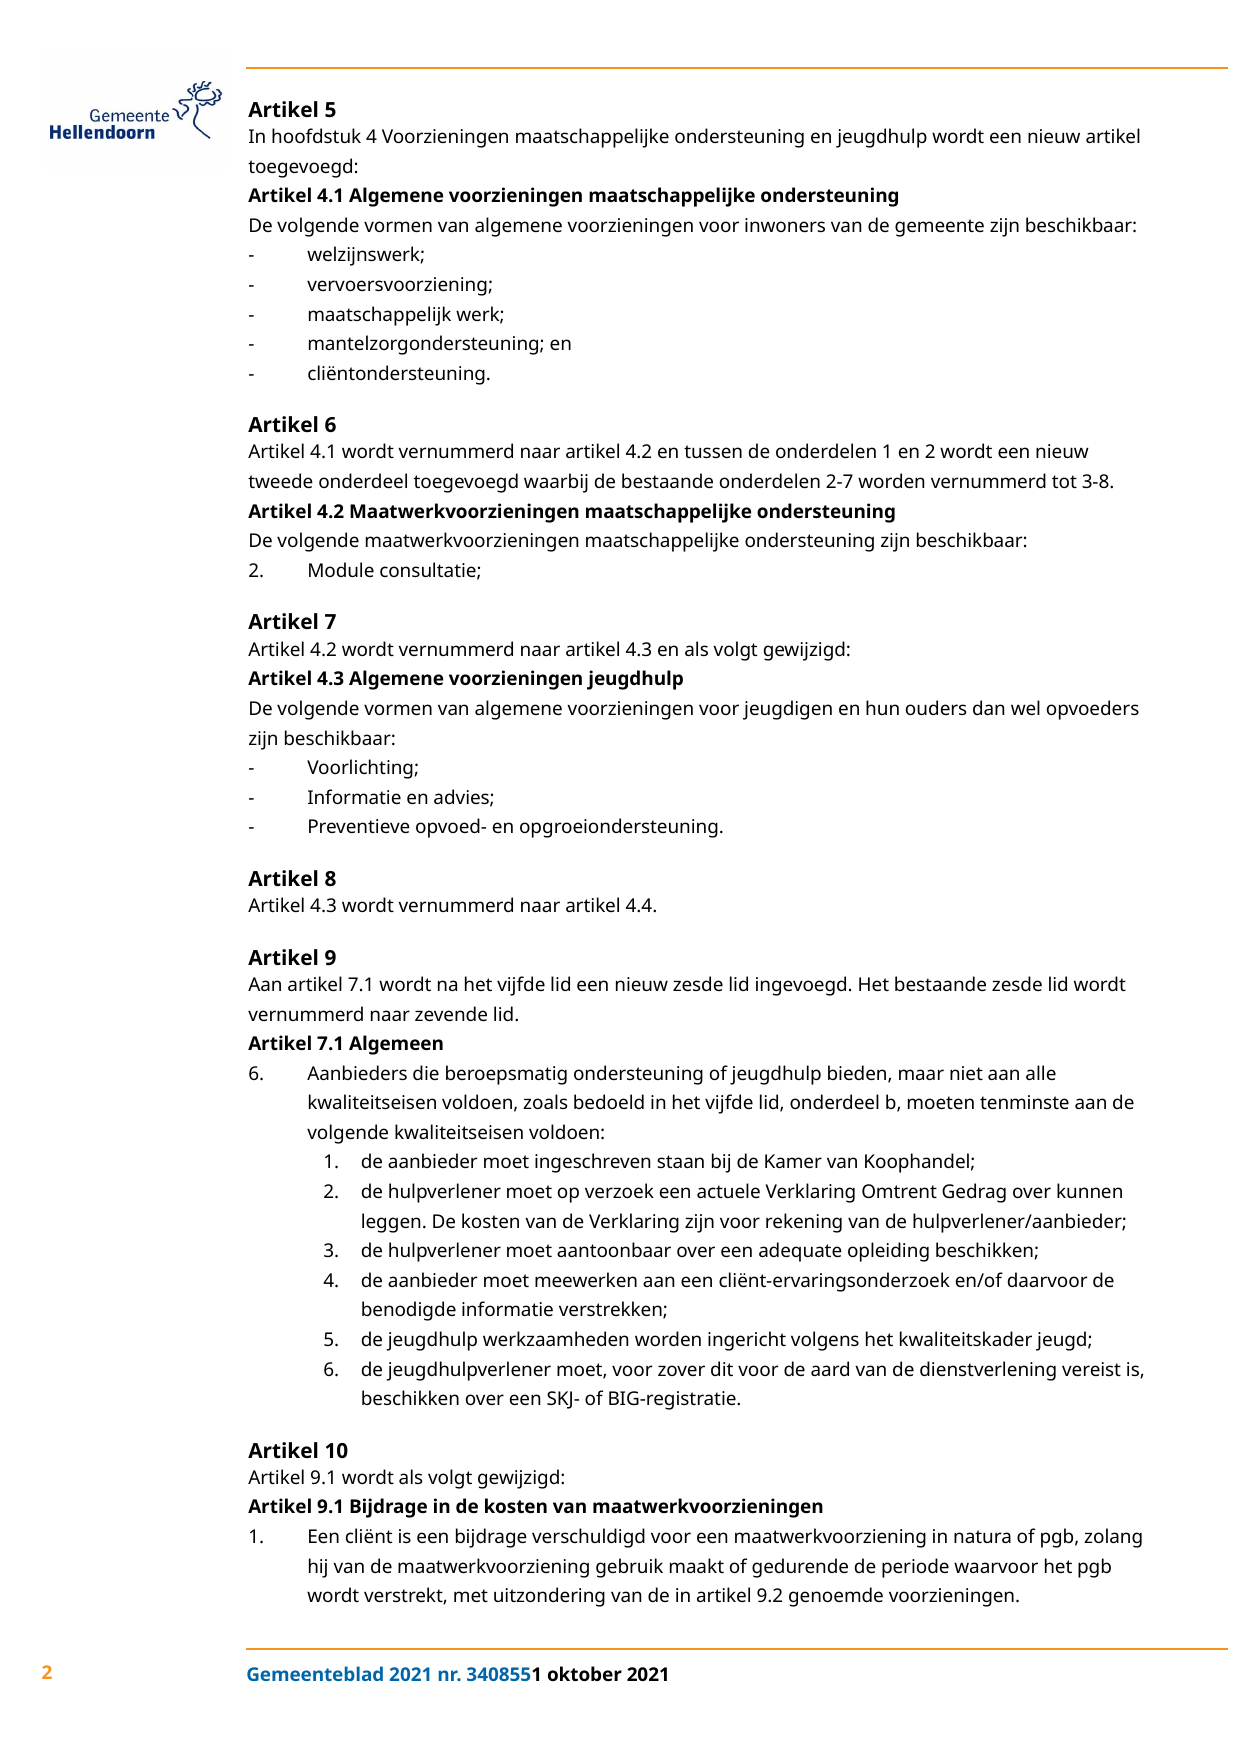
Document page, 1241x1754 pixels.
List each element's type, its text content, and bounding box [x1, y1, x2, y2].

list Module consultatie; [248, 557, 1152, 583]
text Artikel 4.3 Algemene voorzieningen jeugdhulp [248, 666, 1152, 691]
text In hoofdstuk 4 Voorzieningen maatschappelijke ondersteuning en jeugdhulp wordt een nieuw artikel toegevoegd: [248, 123, 1152, 178]
list Voorlichting; [248, 754, 1152, 780]
text Artikel 4.1 wordt vernummerd naar artikel 4.2 en tussen de onderdelen 1 en 2 wordt een nieuw tweede onderdeel toegevoegd waarbij de bestaande onderdelen 2-7 worden vernummerd tot 3-8. [248, 439, 1152, 494]
text Artikel 9.1 wordt als volgt gewijzigd: [248, 1464, 1152, 1490]
list de jeugdhulp werkzaamheden worden ingericht volgens het kwaliteitskader jeugd; [323, 1326, 1152, 1352]
text Artikel 9 [248, 943, 1152, 971]
text Artikel 4.2 Maatwerkvoorzieningen maatschappelijke ondersteuning [248, 498, 1152, 524]
text Artikel 10 [248, 1436, 1152, 1464]
picture [41, 47, 231, 172]
text Artikel 5 [248, 95, 1152, 123]
text De volgende vormen van algemene voorzieningen voor jeugdigen en hun ouders dan wel opvoeders zijn beschikbaar: [248, 695, 1152, 750]
text Artikel 4.2 wordt vernummerd naar artikel 4.3 en als volgt gewijzigd: [248, 636, 1152, 662]
list cliëntondersteuning. [248, 360, 1152, 386]
list mantelzorgondersteuning; en [248, 330, 1152, 356]
text De volgende vormen van algemene voorzieningen voor inwoners van de gemeente zijn beschikbaar: [248, 212, 1152, 238]
text Artikel 7.1 Algemeen [248, 1030, 1152, 1056]
list de aanbieder moet meewerken aan een cliënt-ervaringsonderzoek en/of daarvoor de benodigde informatie verstrekken; [323, 1267, 1152, 1322]
list de hulpverlener moet op verzoek een actuele Verklaring Omtrent Gedrag over kunnen leggen. De kosten van de Verklaring zijn voor rekening van de hulpverlener/aanbieder; [323, 1178, 1152, 1233]
list Een cliënt is een bijdrage verschuldigd voor een maatwerkvoorziening in natura of pgb, zolang hij van de maatwerkvoorziening gebruik maakt of gedurende de periode waarvoor het pgb wordt verstrekt, met uitzondering van de in artikel 9.2 genoemde voorzieningen. [248, 1523, 1152, 1608]
list de aanbieder moet ingeschreven staan bij de Kamer van Koophandel; [323, 1149, 1152, 1174]
text De volgende maatwerkvoorzieningen maatschappelijke ondersteuning zijn beschikbaar: [248, 527, 1152, 553]
list de jeugdhulpverlener moet, voor zover dit voor de aard van de dienstverlening vereist is, beschikken over een SKJ- of BIG-registratie. [323, 1356, 1152, 1411]
text Artikel 6 [248, 410, 1152, 439]
text Artikel 7 [248, 607, 1152, 636]
list Preventieve opvoed- en opgroeiondersteuning. [248, 813, 1152, 839]
text Artikel 9.1 Bijdrage in de kosten van maatwerkvoorzieningen [248, 1494, 1152, 1519]
text Aan artikel 7.1 wordt na het vijfde lid een nieuw zesde lid ingevoegd. Het bestaande zesde lid wordt vernummerd naar zevende lid. [248, 971, 1152, 1026]
text Artikel 4.1 Algemene voorzieningen maatschappelijke ondersteuning [248, 182, 1152, 208]
list vervoersvoorziening; [248, 271, 1152, 297]
text Artikel 4.3 wordt vernummerd naar artikel 4.4. [248, 892, 1152, 918]
text Artikel 8 [248, 864, 1152, 892]
list maatschappelijk werk; [248, 301, 1152, 326]
list Informatie en advies; [248, 784, 1152, 809]
list Aanbieders die beroepsmatig ondersteuning of jeugdhulp bieden, maar niet aan alle kwaliteitseisen voldoen, zoals bedoeld in het vijfde lid, onderdeel b, moeten tenminste aan de volgende kwaliteitseisen voldoen: [248, 1060, 1152, 1145]
list de hulpverlener moet aantoonbaar over een adequate opleiding beschikken; [323, 1237, 1152, 1263]
list welzijnswerk; [248, 242, 1152, 267]
